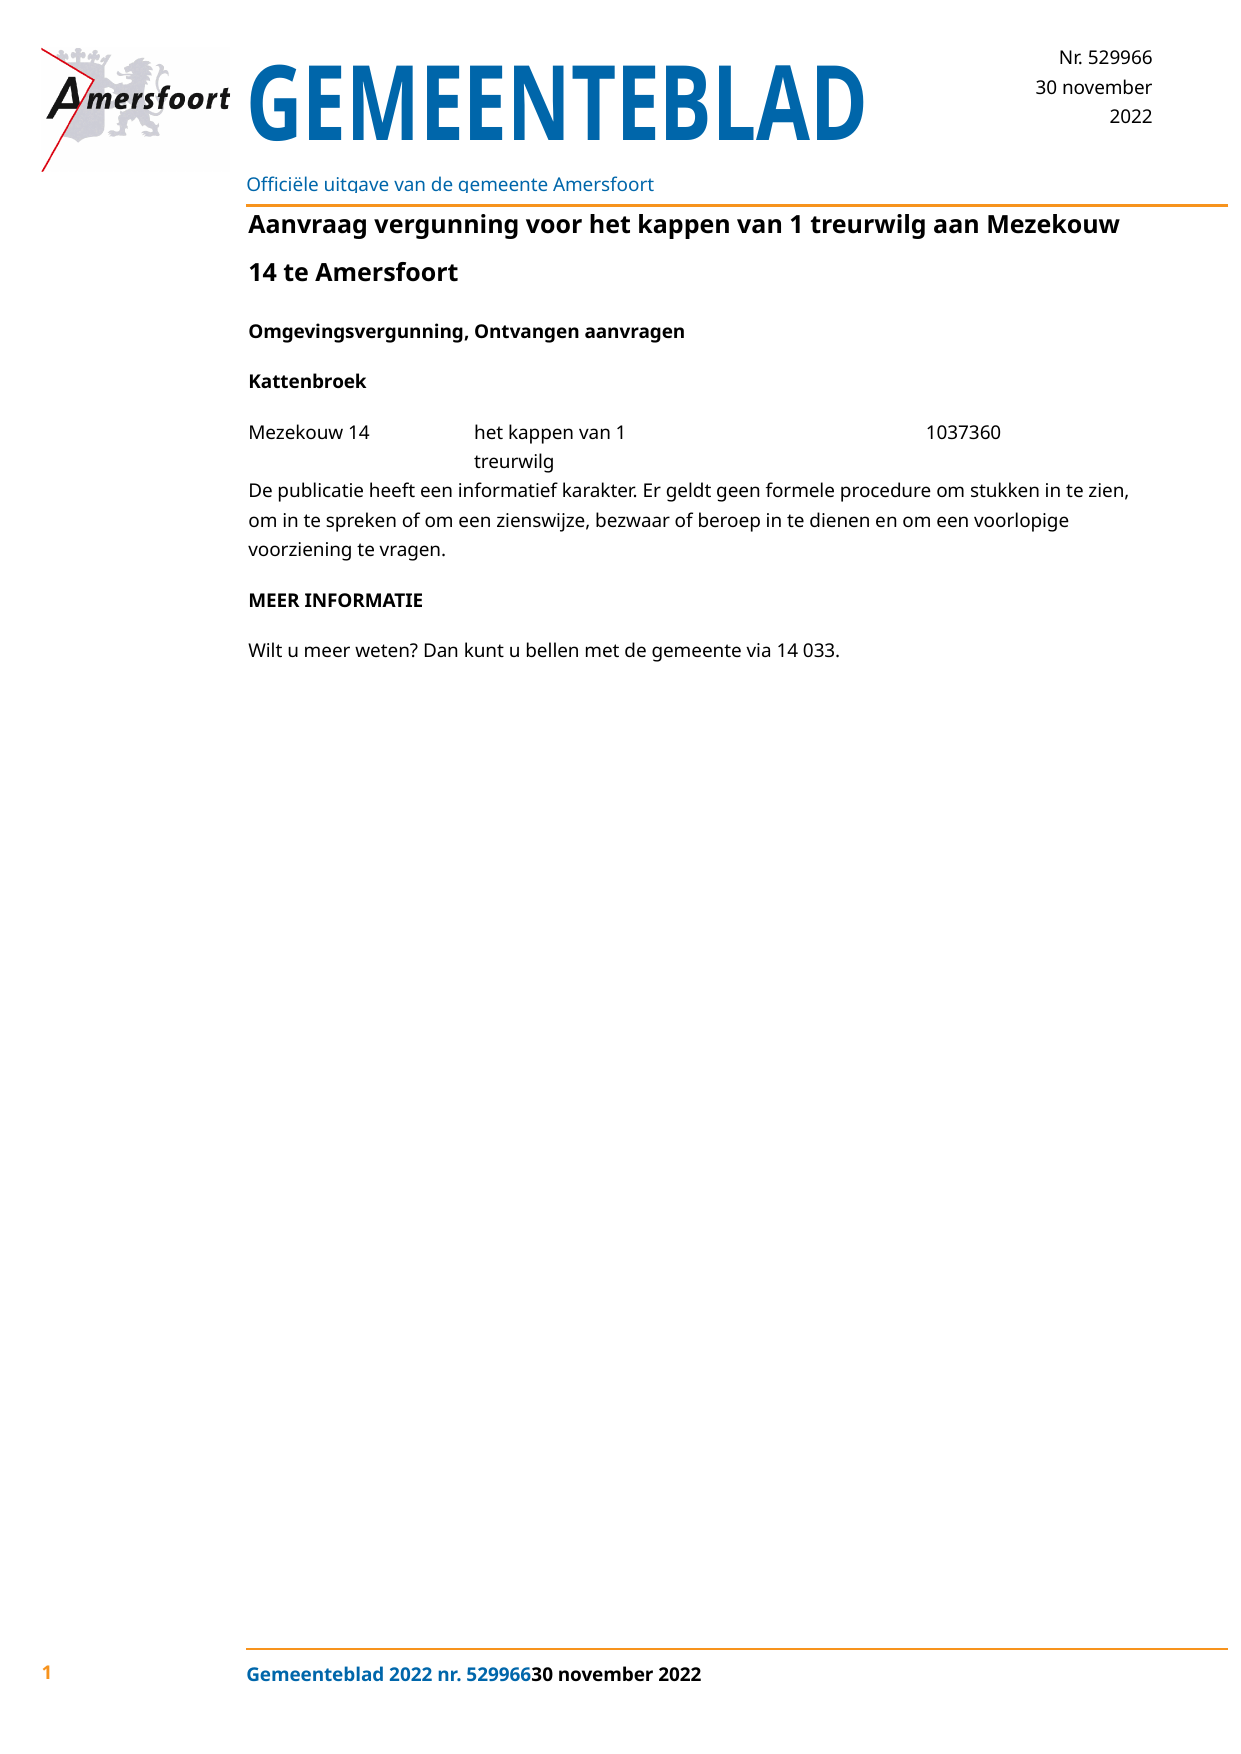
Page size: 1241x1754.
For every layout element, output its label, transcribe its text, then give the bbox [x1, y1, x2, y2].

text MEER INFORMATIE [248, 587, 1152, 613]
text Wilt u meer weten? Dan kunt u bellen met de gemeente via 14 033. [248, 637, 1152, 663]
text De publicatie heeft een informatief karakter. Er geldt geen formele procedure om stukken in te zien, om in te spreken of om een zienswijze, bezwaar of beroep in te dienen en om een voorlopige voorziening te vragen. [248, 477, 1152, 562]
text Aanvraag vergunning voor het kappen van 1 treurwilg aan Mezekouw 14 te Amersfoort [248, 207, 1152, 288]
text Omgevingsvergunning, Ontvangen aanvragen [248, 318, 1152, 344]
table_header het kappen van 1 treurwilg [474, 419, 700, 474]
table_header Mezekouw 14 [248, 419, 474, 474]
text Kattenbroek [248, 368, 1152, 394]
table_header 1037360 [926, 419, 1152, 474]
table_header [700, 419, 926, 474]
picture [41, 47, 231, 172]
